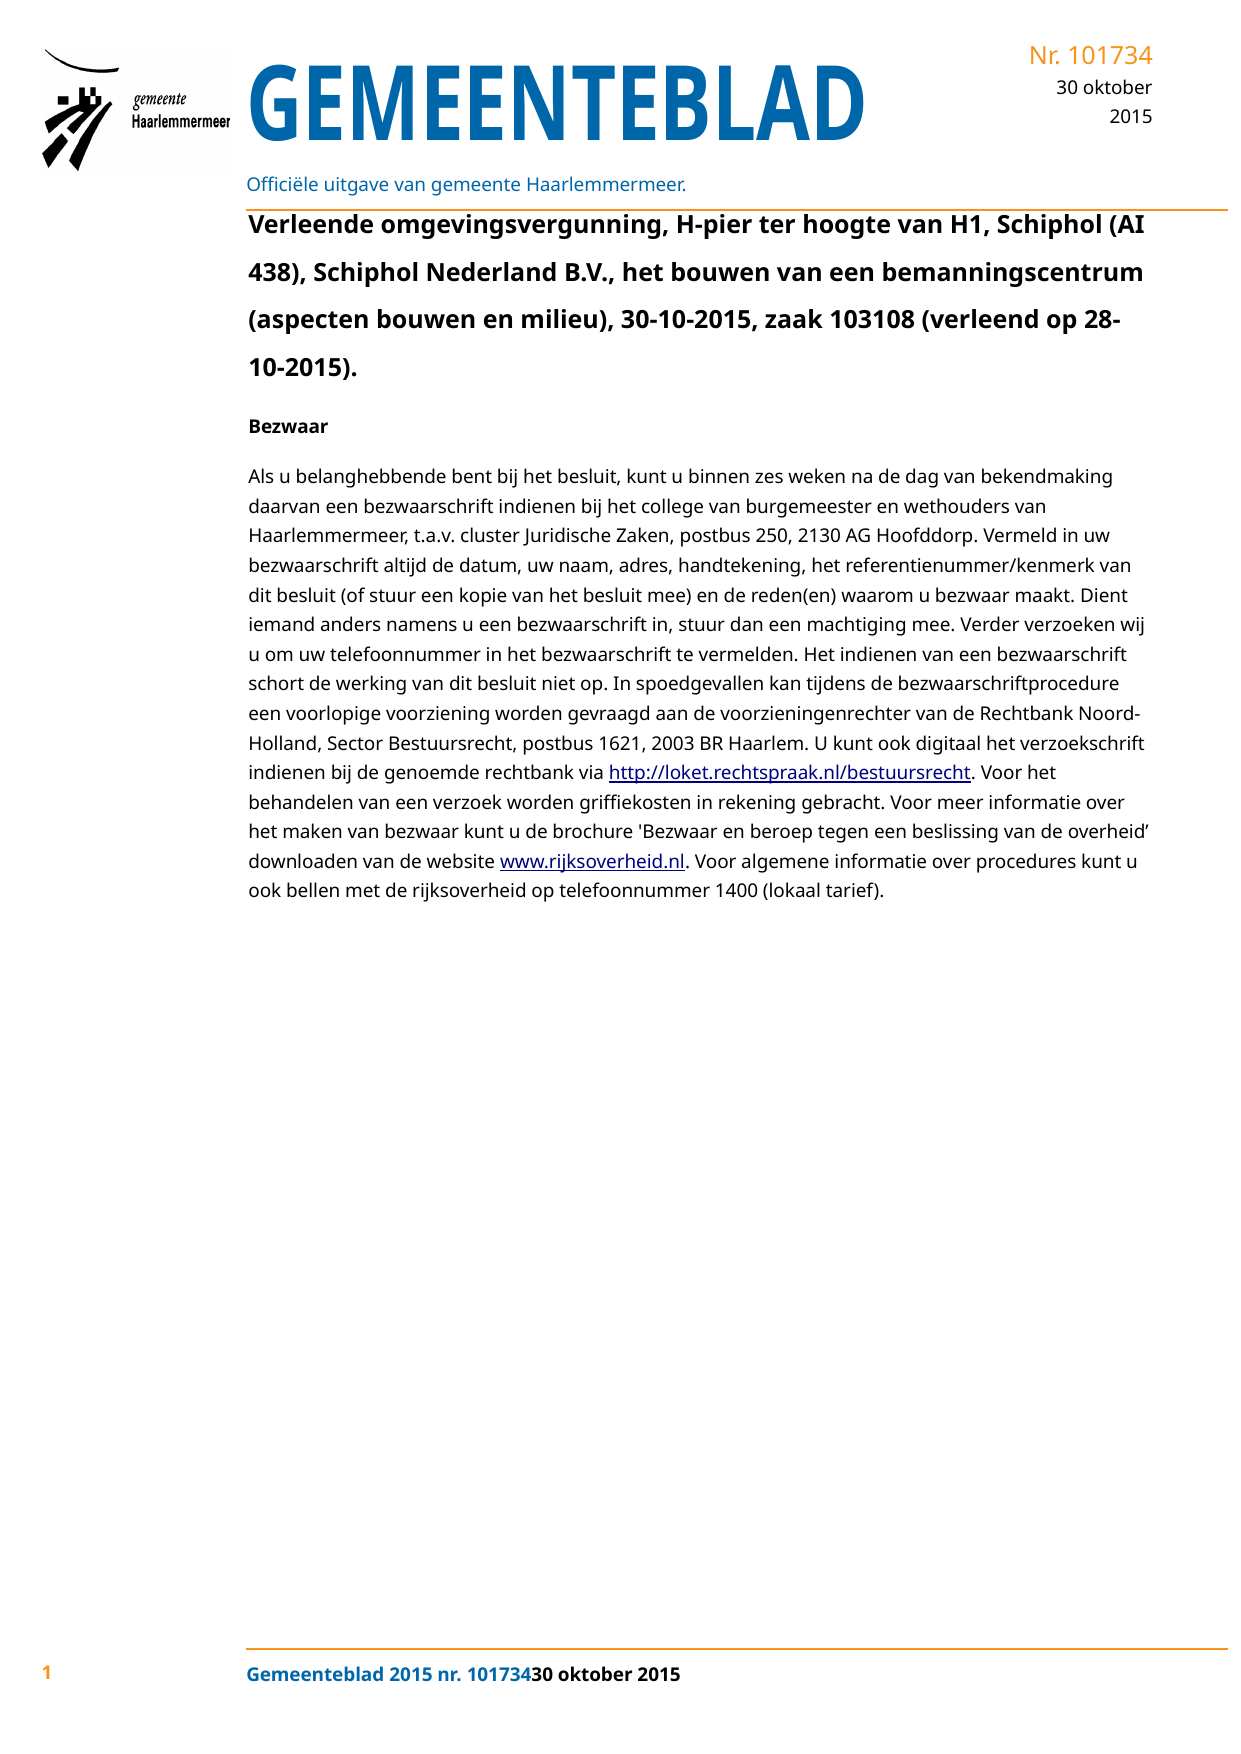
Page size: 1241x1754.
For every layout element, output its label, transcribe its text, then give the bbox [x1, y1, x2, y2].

text Verleende omgevingsvergunning, H-pier ter hoogte van H1, Schiphol (AI 438), Schiphol Nederland B.V., het bouwen van een bemanningscentrum (aspecten bouwen en milieu), 30-10-2015, zaak 103108 (verleend op 28-10-2015). [248, 211, 1152, 384]
text Als u belanghebbende bent bij het besluit, kunt u binnen zes weken na de dag van bekendmaking daarvan een bezwaarschrift indienen bij het college van burgemeester en wethouders van Haarlemmermeer, t.a.v. cluster Juridische Zaken, postbus 250, 2130 AG Hoofddorp. Vermeld in uw bezwaarschrift altijd de datum, uw naam, adres, handtekening, het referentienummer/kenmerk van dit besluit (of stuur een kopie van het besluit mee) en de reden(en) waarom u bezwaar maakt. Dient iemand anders namens u een bezwaarschrift in, stuur dan een machtiging mee. Verder verzoeken wij u om uw telefoonnummer in het bezwaarschrift te vermelden. Het indienen van een bezwaarschrift schort de werking van dit besluit niet op. In spoedgevallen kan tijdens de bezwaarschriftprocedure een voorlopige voorziening worden gevraagd aan de voorzieningenrechter van de Rechtbank Noord-Holland, Sector Bestuursrecht, postbus 1621, 2003 BR Haarlem. U kunt ook digitaal het verzoekschrift indienen bij de genoemde rechtbank via http://loket.rechtspraak.nl/bestuursrecht. Voor het behandelen van een verzoek worden griffiekosten in rekening gebracht. Voor meer informatie over het maken van bezwaar kunt u de brochure 'Bezwaar en beroep tegen een beslissing van de overheid’ downloaden van de website www.rijksoverheid.nl. Voor algemene informatie over procedures kunt u ook bellen met de rijksoverheid op telefoonnummer 1400 (lokaal tarief). [248, 463, 1152, 903]
picture [41, 47, 231, 172]
text Bezwaar [248, 413, 1152, 439]
